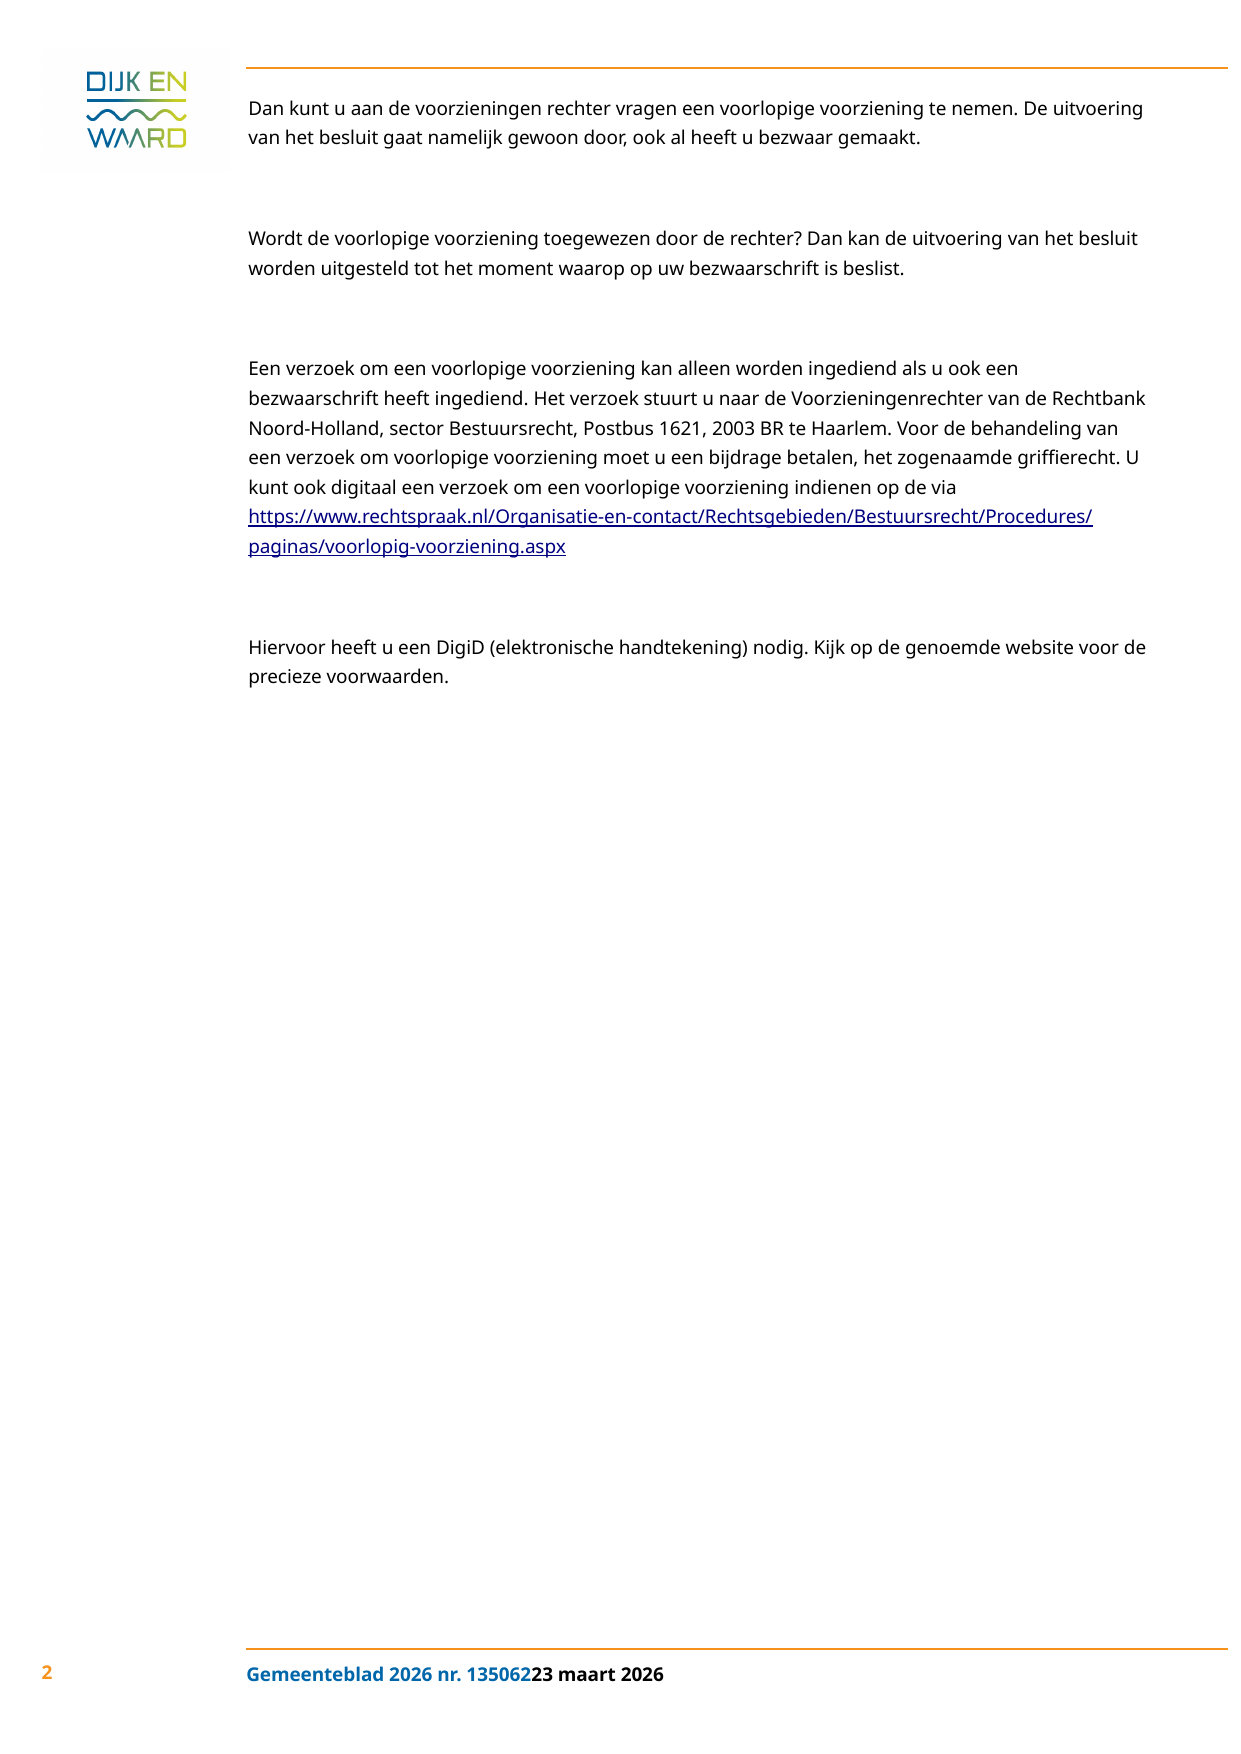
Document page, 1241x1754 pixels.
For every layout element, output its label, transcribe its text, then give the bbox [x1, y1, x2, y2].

text Wordt de voorlopige voorziening toegewezen door de rechter? Dan kan de uitvoering van het besluit worden uitgesteld tot het moment waarop op uw bezwaarschrift is beslist. [248, 225, 1152, 281]
text Dan kunt u aan de voorzieningen rechter vragen een voorlopige voorziening te nemen. De uitvoering van het besluit gaat namelijk gewoon door, ook al heeft u bezwaar gemaakt. [248, 95, 1152, 150]
text Een verzoek om een voorlopige voorziening kan alleen worden ingediend als u ook een bezwaarschrift heeft ingediend. Het verzoek stuurt u naar de Voorzieningenrechter van de Rechtbank Noord-Holland, sector Bestuursrecht, Postbus 1621, 2003 BR te Haarlem. Voor de behandeling van een verzoek om voorlopige voorziening moet u een bijdrage betalen, het zogenaamde griffierecht. U kunt ook digitaal een verzoek om een voorlopige voorziening indienen op de via https://www.rechtspraak.nl/Organisatie-en-contact/Rechtsgebieden/Bestuursrecht/Procedures/paginas/voorlopig-voorziening.aspx [248, 356, 1152, 559]
picture [41, 47, 231, 172]
text Hiervoor heeft u een DigiD (elektronische handtekening) nodig. Kijk op de genoemde website voor de precieze voorwaarden. [248, 634, 1152, 689]
